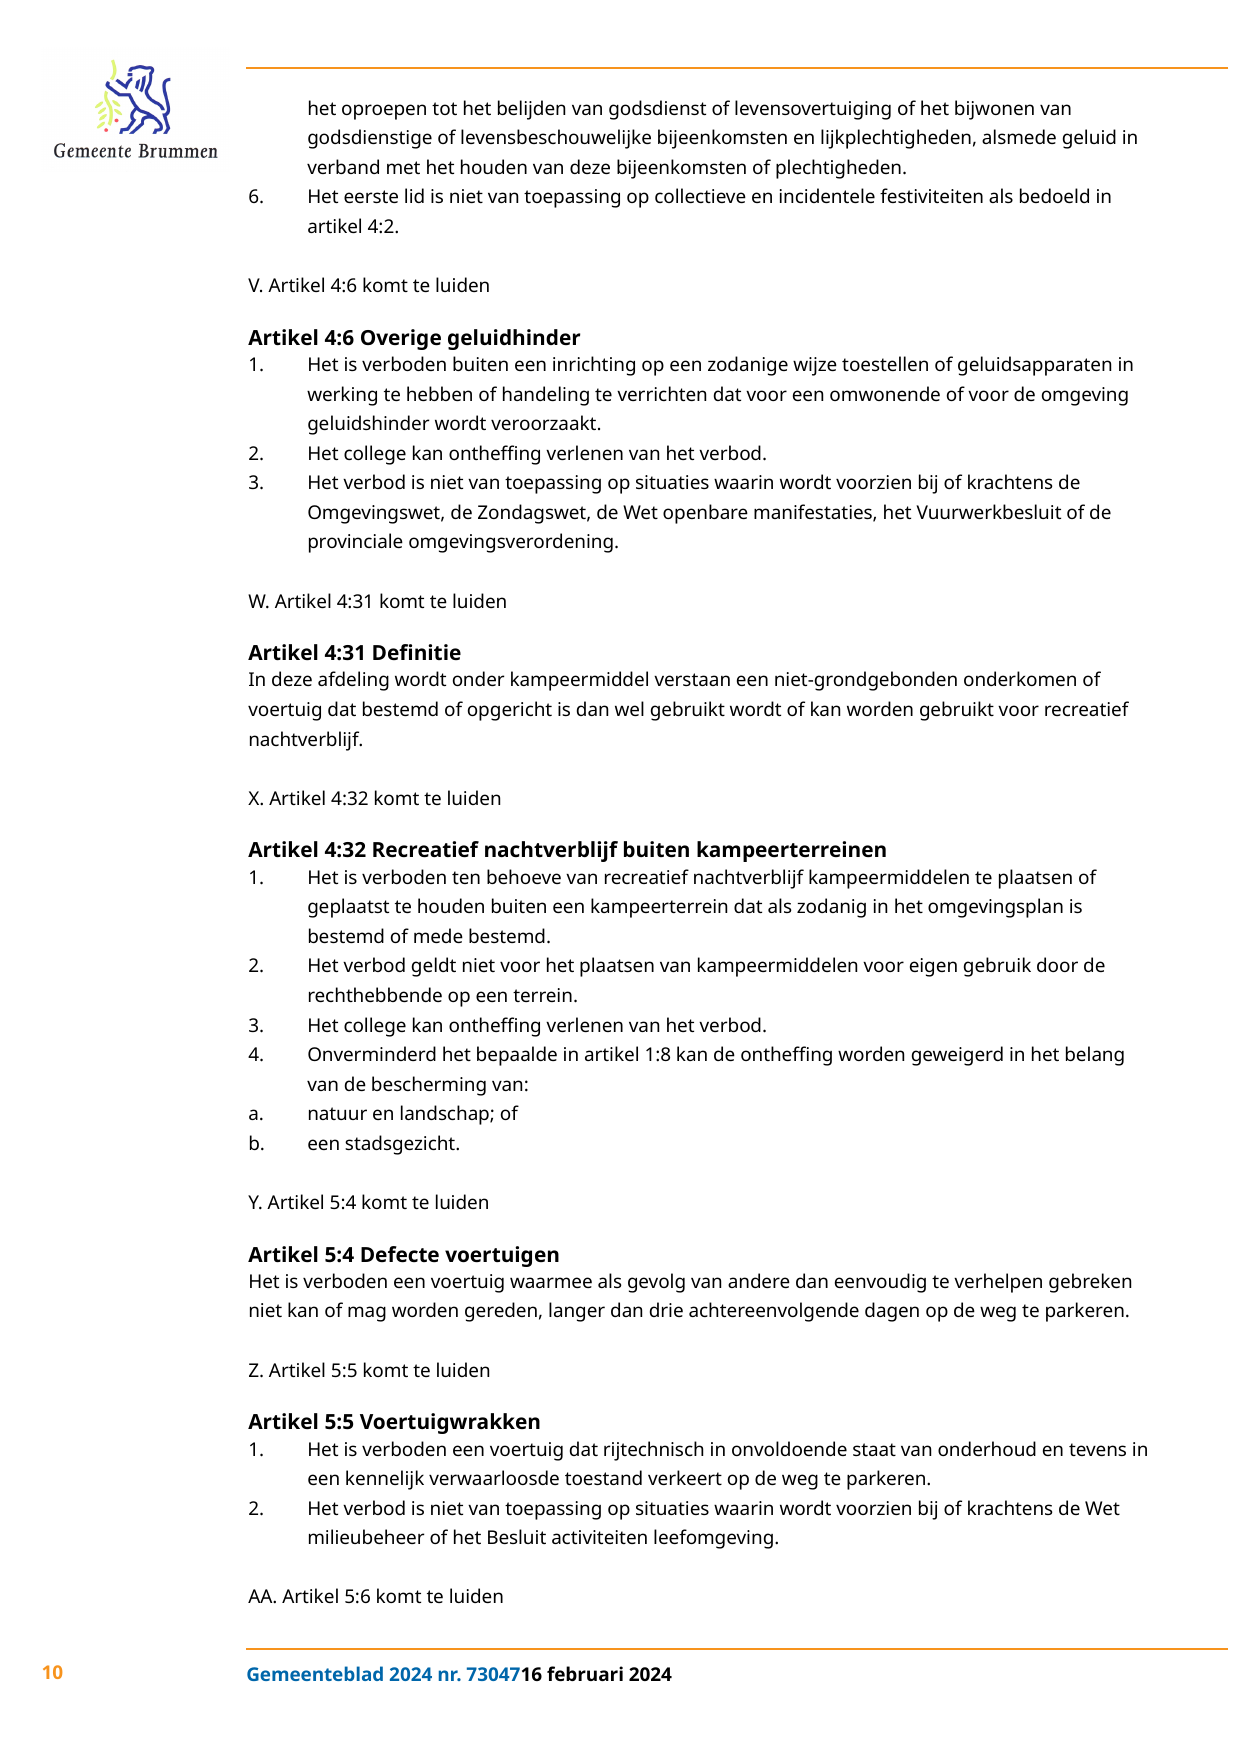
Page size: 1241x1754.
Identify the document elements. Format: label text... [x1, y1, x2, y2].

list Onverminderd het bepaalde in artikel 1:8 kan de ontheffing worden geweigerd in het belang van de bescherming van: [248, 1041, 1152, 1097]
text In deze afdeling wordt onder kampeermiddel verstaan een niet-grondgebonden onderkomen of voertuig dat bestemd of opgericht is dan wel gebruikt wordt of kan worden gebruikt voor recreatief nachtverblijf. [248, 667, 1152, 752]
text Y. Artikel 5:4 komt te luiden [248, 1189, 1152, 1215]
list Het verbod is niet van toepassing op situaties waarin wordt voorzien bij of krachtens de Wet milieubeheer of het Besluit activiteiten leefomgeving. [248, 1495, 1152, 1550]
picture [41, 47, 231, 172]
list Het college kan ontheffing verlenen van het verbod. [248, 440, 1152, 466]
text AA. Artikel 5:6 komt te luiden [248, 1584, 1152, 1609]
text Artikel 5:4 Defecte voertuigen [248, 1240, 1152, 1268]
text Z. Artikel 5:5 komt te luiden [248, 1357, 1152, 1383]
list natuur en landschap; of [248, 1101, 1152, 1126]
text Artikel 4:32 Recreatief nachtverblijf buiten kampeerterreinen [248, 835, 1152, 864]
text Artikel 4:6 Overige geluidhinder [248, 323, 1152, 351]
list Het college kan ontheffing verlenen van het verbod. [248, 1012, 1152, 1037]
text W. Artikel 4:31 komt te luiden [248, 588, 1152, 613]
list Het verbod is niet van toepassing op situaties waarin wordt voorzien bij of krachtens de Omgevingswet, de Zondagswet, de Wet openbare manifestaties, het Vuurwerkbesluit of de provinciale omgevingsverordening. [248, 469, 1152, 554]
list Het verbod geldt niet voor het plaatsen van kampeermiddelen voor eigen gebruik door de rechthebbende op een terrein. [248, 953, 1152, 1008]
list Het is verboden ten behoeve van recreatief nachtverblijf kampeermiddelen te plaatsen of geplaatst te houden buiten een kampeerterrein dat als zodanig in het omgevingsplan is bestemd of mede bestemd. [248, 864, 1152, 949]
text Artikel 5:5 Voertuigwrakken [248, 1407, 1152, 1436]
text X. Artikel 4:32 komt te luiden [248, 785, 1152, 811]
text V. Artikel 4:6 komt te luiden [248, 272, 1152, 298]
text Artikel 4:31 Definitie [248, 638, 1152, 667]
list Het is verboden buiten een inrichting op een zodanige wijze toestellen of geluidsapparaten in werking te hebben of handeling te verrichten dat voor een omwonende of voor de omgeving geluidshinder wordt veroorzaakt. [248, 351, 1152, 436]
list een stadsgezicht. [248, 1130, 1152, 1156]
list Het eerste lid is niet van toepassing op collectieve en incidentele festiviteiten als bedoeld in artikel 4:2. [248, 183, 1152, 239]
text Het is verboden een voertuig waarmee als gevolg van andere dan eenvoudig te verhelpen gebreken niet kan of mag worden gereden, langer dan drie achtereenvolgende dagen op de weg te parkeren. [248, 1268, 1152, 1323]
list Het is verboden een voertuig dat rijtechnisch in onvoldoende staat van onderhoud en tevens in een kennelijk verwaarloosde toestand verkeert op de weg te parkeren. [248, 1436, 1152, 1491]
list het oproepen tot het belijden van godsdienst of levensovertuiging of het bijwonen van godsdienstige of levensbeschouwelijke bijeenkomsten en lijkplechtigheden, alsmede geluid in verband met het houden van deze bijeenkomsten of plechtigheden. [248, 95, 1152, 180]
